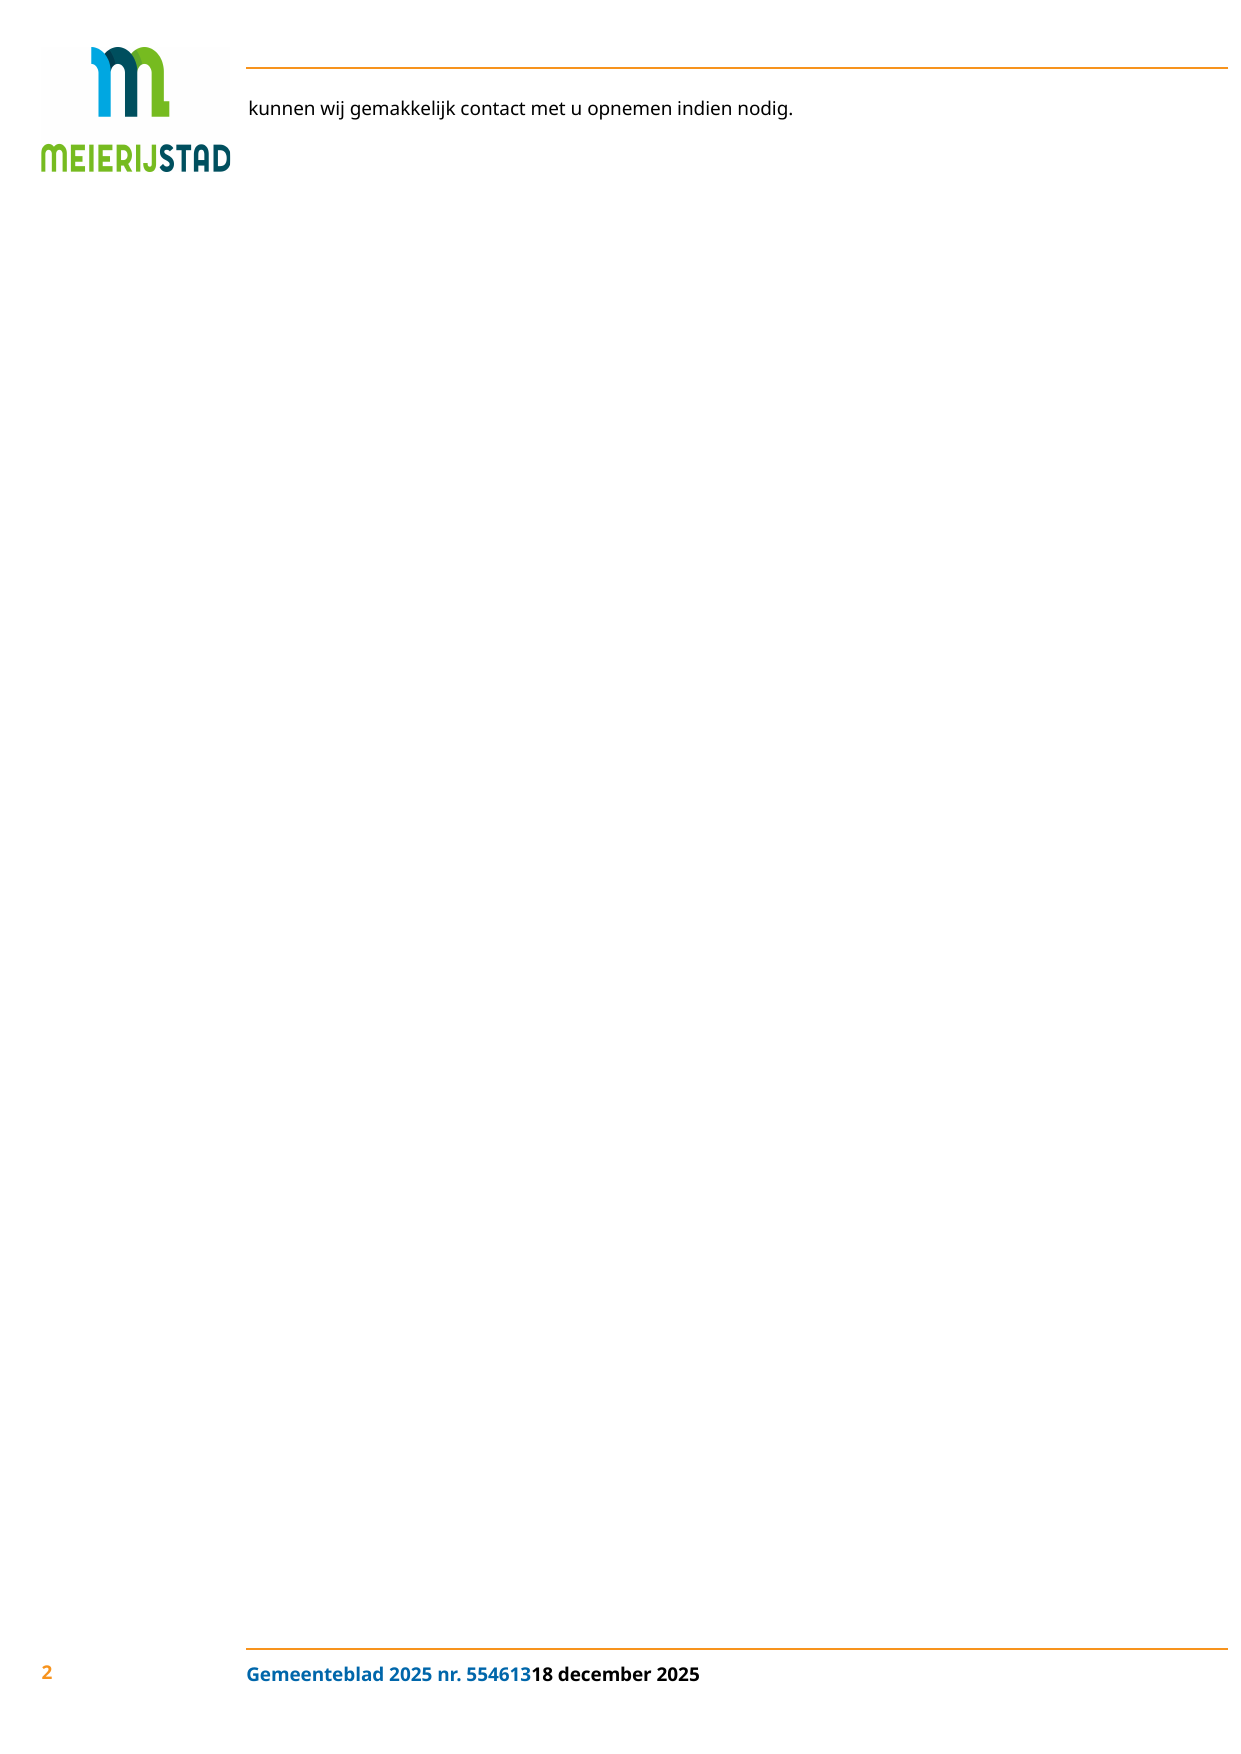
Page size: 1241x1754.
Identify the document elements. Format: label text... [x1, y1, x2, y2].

text kunnen wij gemakkelijk contact met u opnemen indien nodig. [248, 95, 1152, 121]
picture [41, 47, 231, 172]
